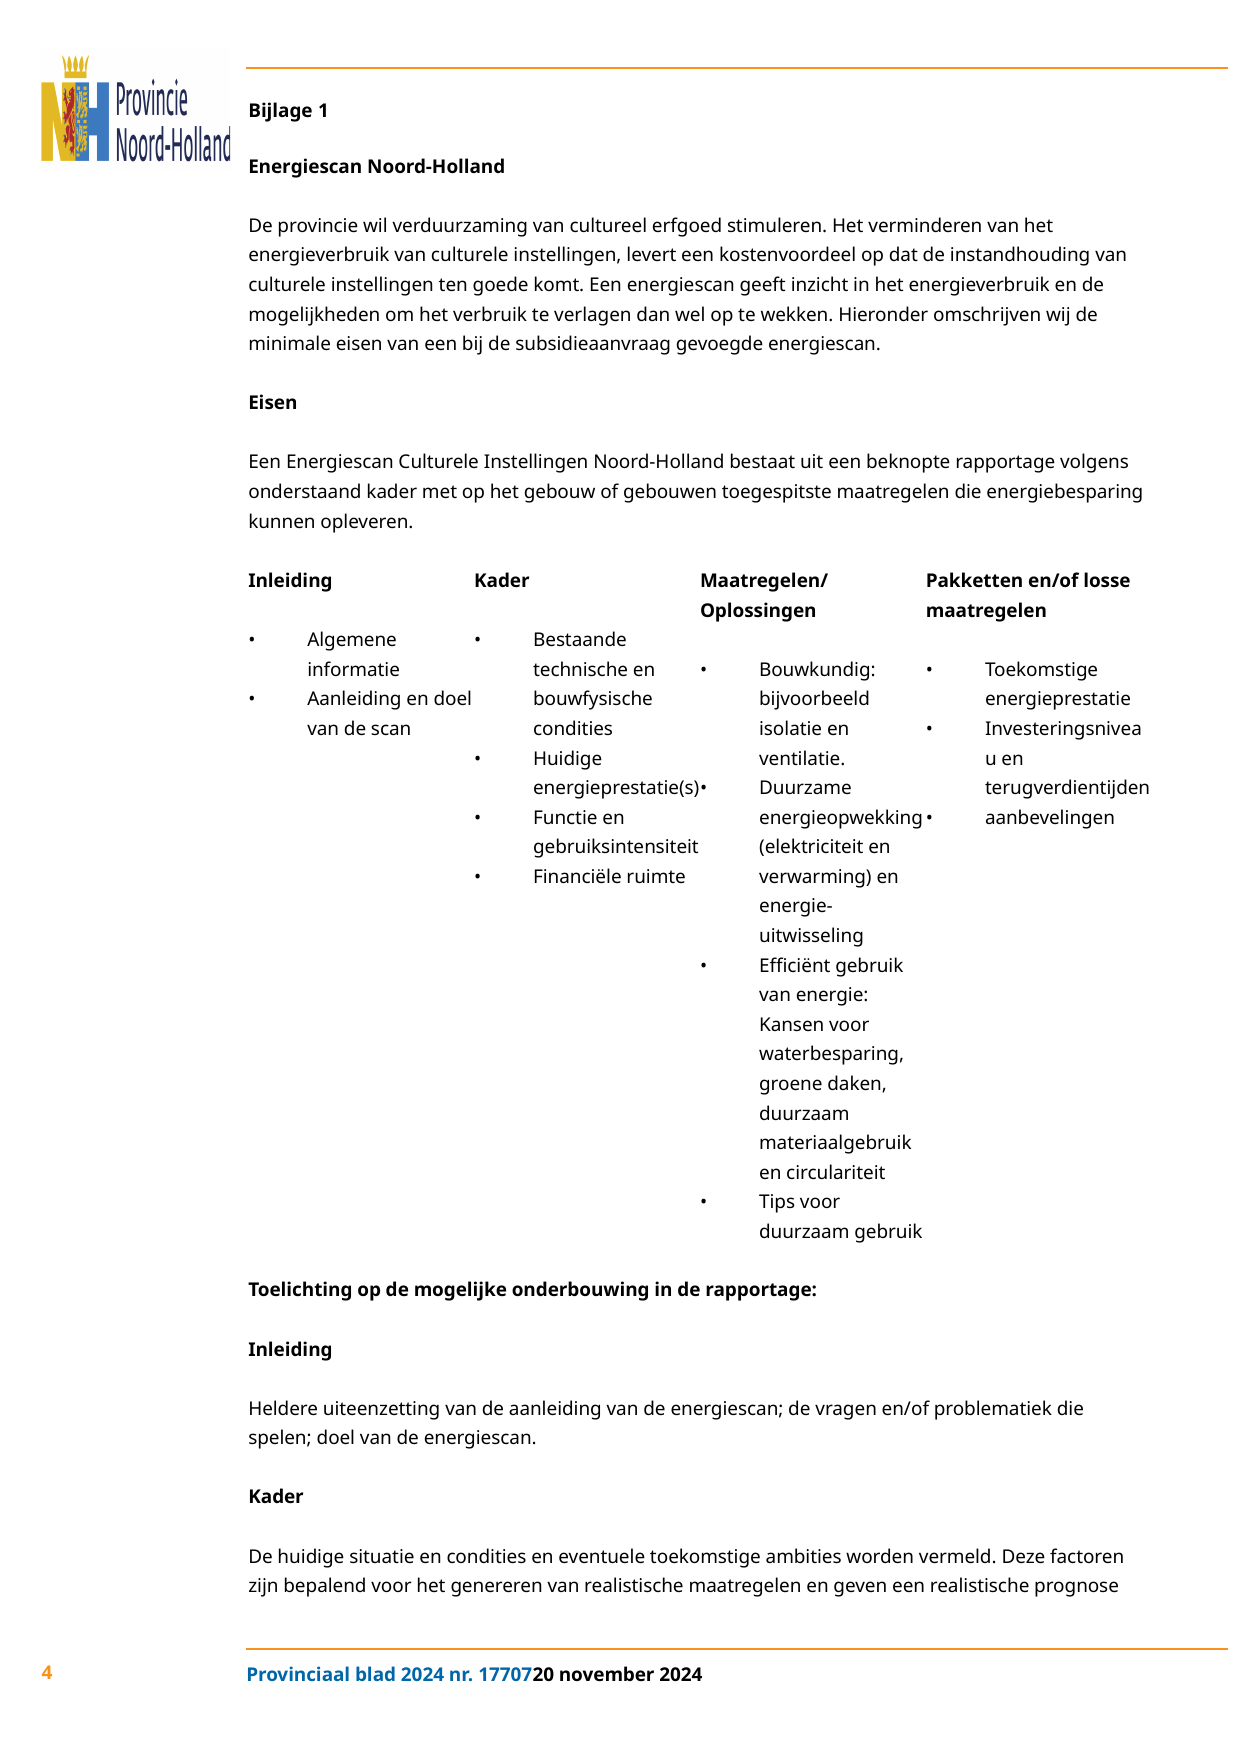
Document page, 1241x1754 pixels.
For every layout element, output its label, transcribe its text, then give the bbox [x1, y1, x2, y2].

table_header Inleiding Algemene informatie Aanleiding en doel van de scan [248, 567, 474, 1244]
text Heldere uiteenzetting van de aanleiding van de energiescan; de vragen en/of problematiek die spelen; doel van de energiescan. [248, 1395, 1152, 1450]
text Een Energiescan Culturele Instellingen Noord-Holland bestaat uit een beknopte rapportage volgens onderstaand kader met op het gebouw of gebouwen toegespitste maatregelen die energiebesparing kunnen opleveren. [248, 449, 1152, 534]
text Toelichting op de mogelijke onderbouwing in de rapportage: [248, 1277, 1152, 1302]
text Energiescan Noord-Holland [248, 153, 1152, 179]
table_header Kader Bestaande technische en bouwfysische condities Huidige energieprestatie(s) Functie en gebruiksintensiteit Financiële ruimte [474, 567, 700, 1244]
text De huidige situatie en condities en eventuele toekomstige ambities worden vermeld. Deze factoren zijn bepalend voor het genereren van realistische maatregelen en geven een realistische prognose [248, 1543, 1152, 1598]
table_header Maatregelen/ Oplossingen Bouwkundig: bijvoorbeeld isolatie en ventilatie. Duurzame energieopwekking (elektriciteit en verwarming) en energie-uitwisseling Efficiënt gebruik van energie: Kansen voor waterbesparing, groene daken, duurzaam materiaalgebruik en circulariteit Tips voor duurzaam gebruik [700, 567, 926, 1244]
picture [41, 47, 231, 172]
table_header Pakketten en/of losse maatregelen Toekomstige energieprestatie Investeringsniveau en terugverdientijden aanbevelingen [926, 567, 1152, 1244]
text De provincie wil verduurzaming van cultureel erfgoed stimuleren. Het verminderen van het energieverbruik van culturele instellingen, levert een kostenvoordeel op dat de instandhouding van culturele instellingen ten goede komt. Een energiescan geeft inzicht in het energieverbruik en de mogelijkheden om het verbruik te verlagen dan wel op te wekken. Hieronder omschrijven wij de minimale eisen van een bij de subsidieaanvraag gevoegde energiescan. [248, 212, 1152, 356]
text Kader [248, 1484, 1152, 1509]
text Inleiding [248, 1336, 1152, 1361]
text Eisen [248, 389, 1152, 415]
text Bijlage 1 [248, 95, 1152, 123]
